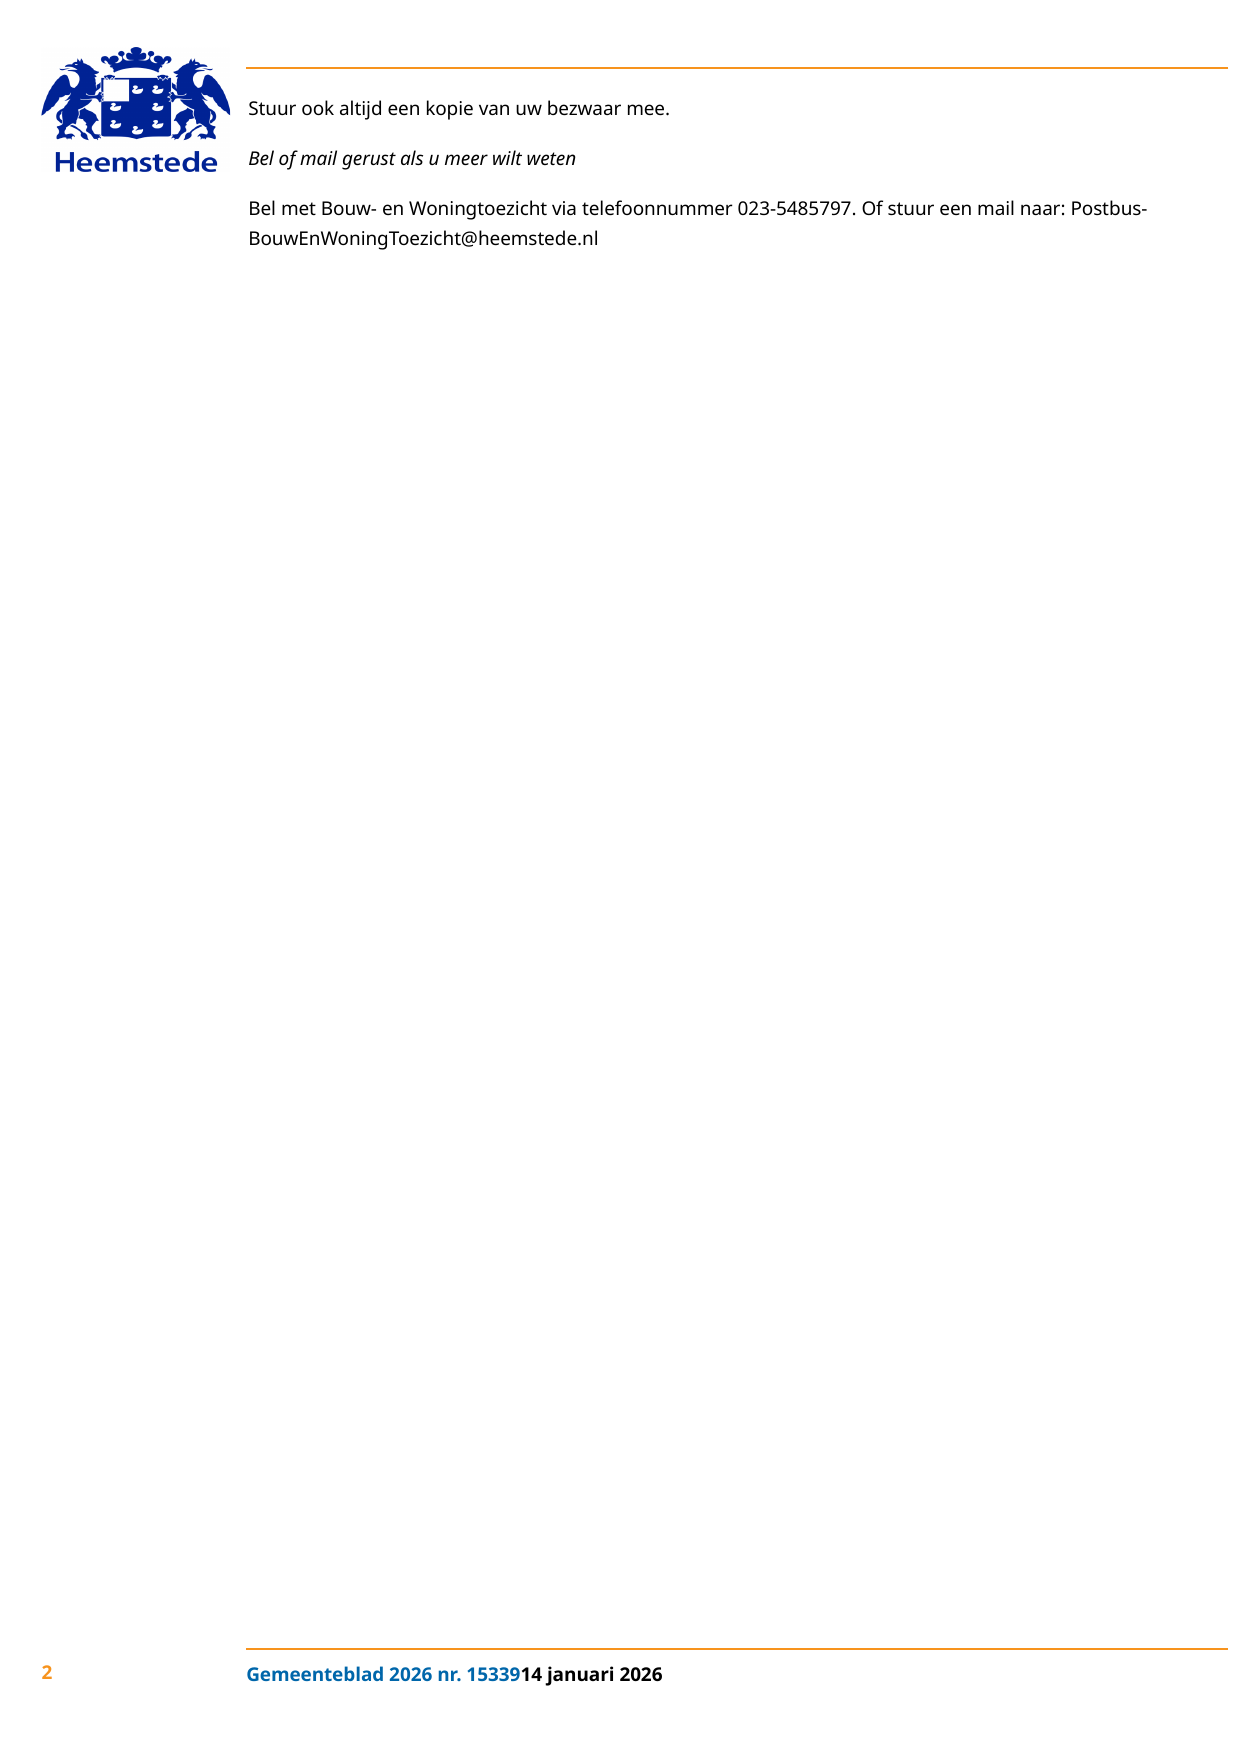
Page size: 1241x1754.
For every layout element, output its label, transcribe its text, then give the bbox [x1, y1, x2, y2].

picture [41, 47, 231, 172]
text Bel met Bouw- en Woningtoezicht via telefoonnummer 023-5485797. Of stuur een mail naar: Postbus-BouwEnWoningToezicht@heemstede.nl [248, 196, 1152, 251]
text Stuur ook altijd een kopie van uw bezwaar mee. [248, 95, 1152, 121]
text Bel of mail gerust als u meer wilt weten [248, 145, 1152, 171]
